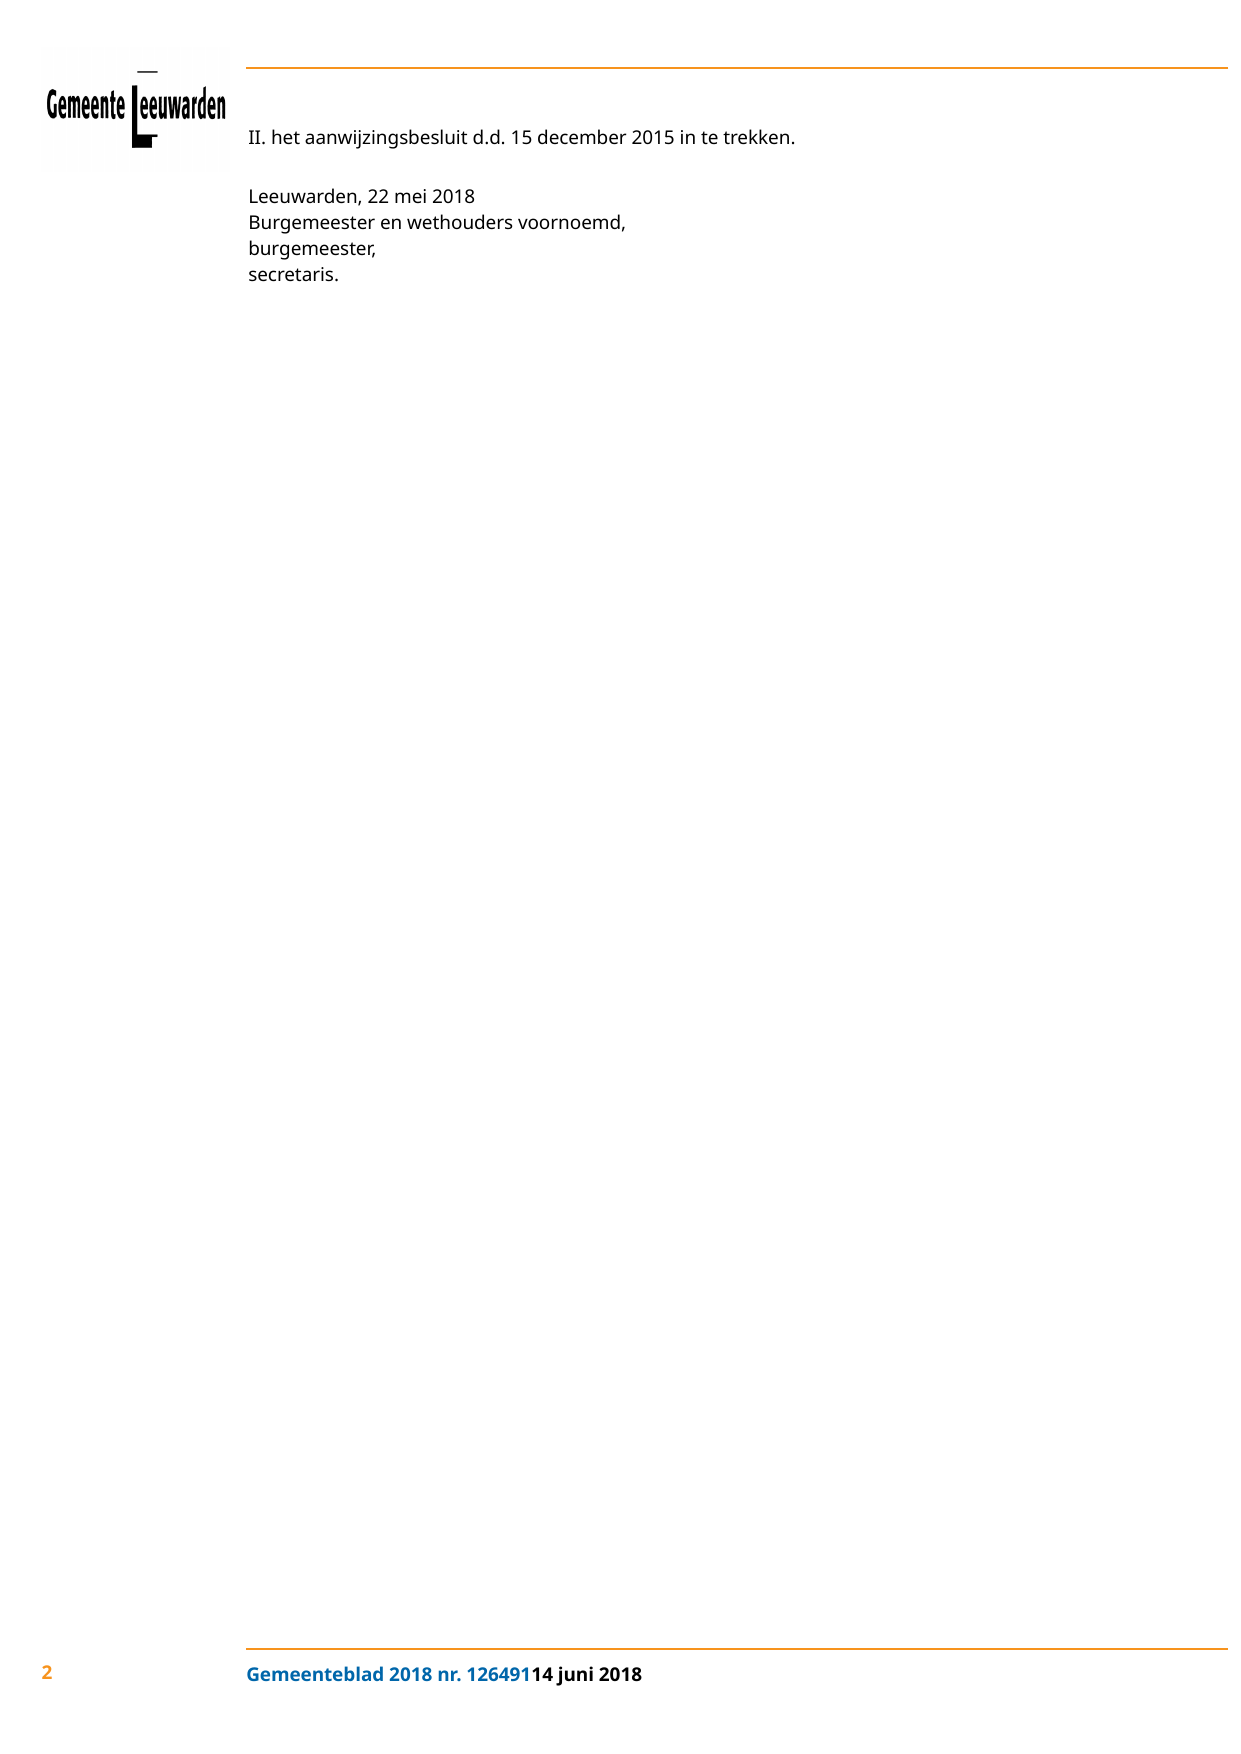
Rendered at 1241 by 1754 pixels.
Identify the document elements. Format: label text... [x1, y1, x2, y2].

text Leeuwarden, 22 mei 2018 [248, 183, 1152, 209]
text burgemeester, [248, 235, 1152, 261]
text secretaris. [248, 261, 1152, 286]
text Burgemeester en wethouders voornoemd, [248, 209, 1152, 235]
picture [41, 47, 231, 172]
text II. het aanwijzingsbesluit d.d. 15 december 2015 in te trekken. [248, 124, 1152, 150]
